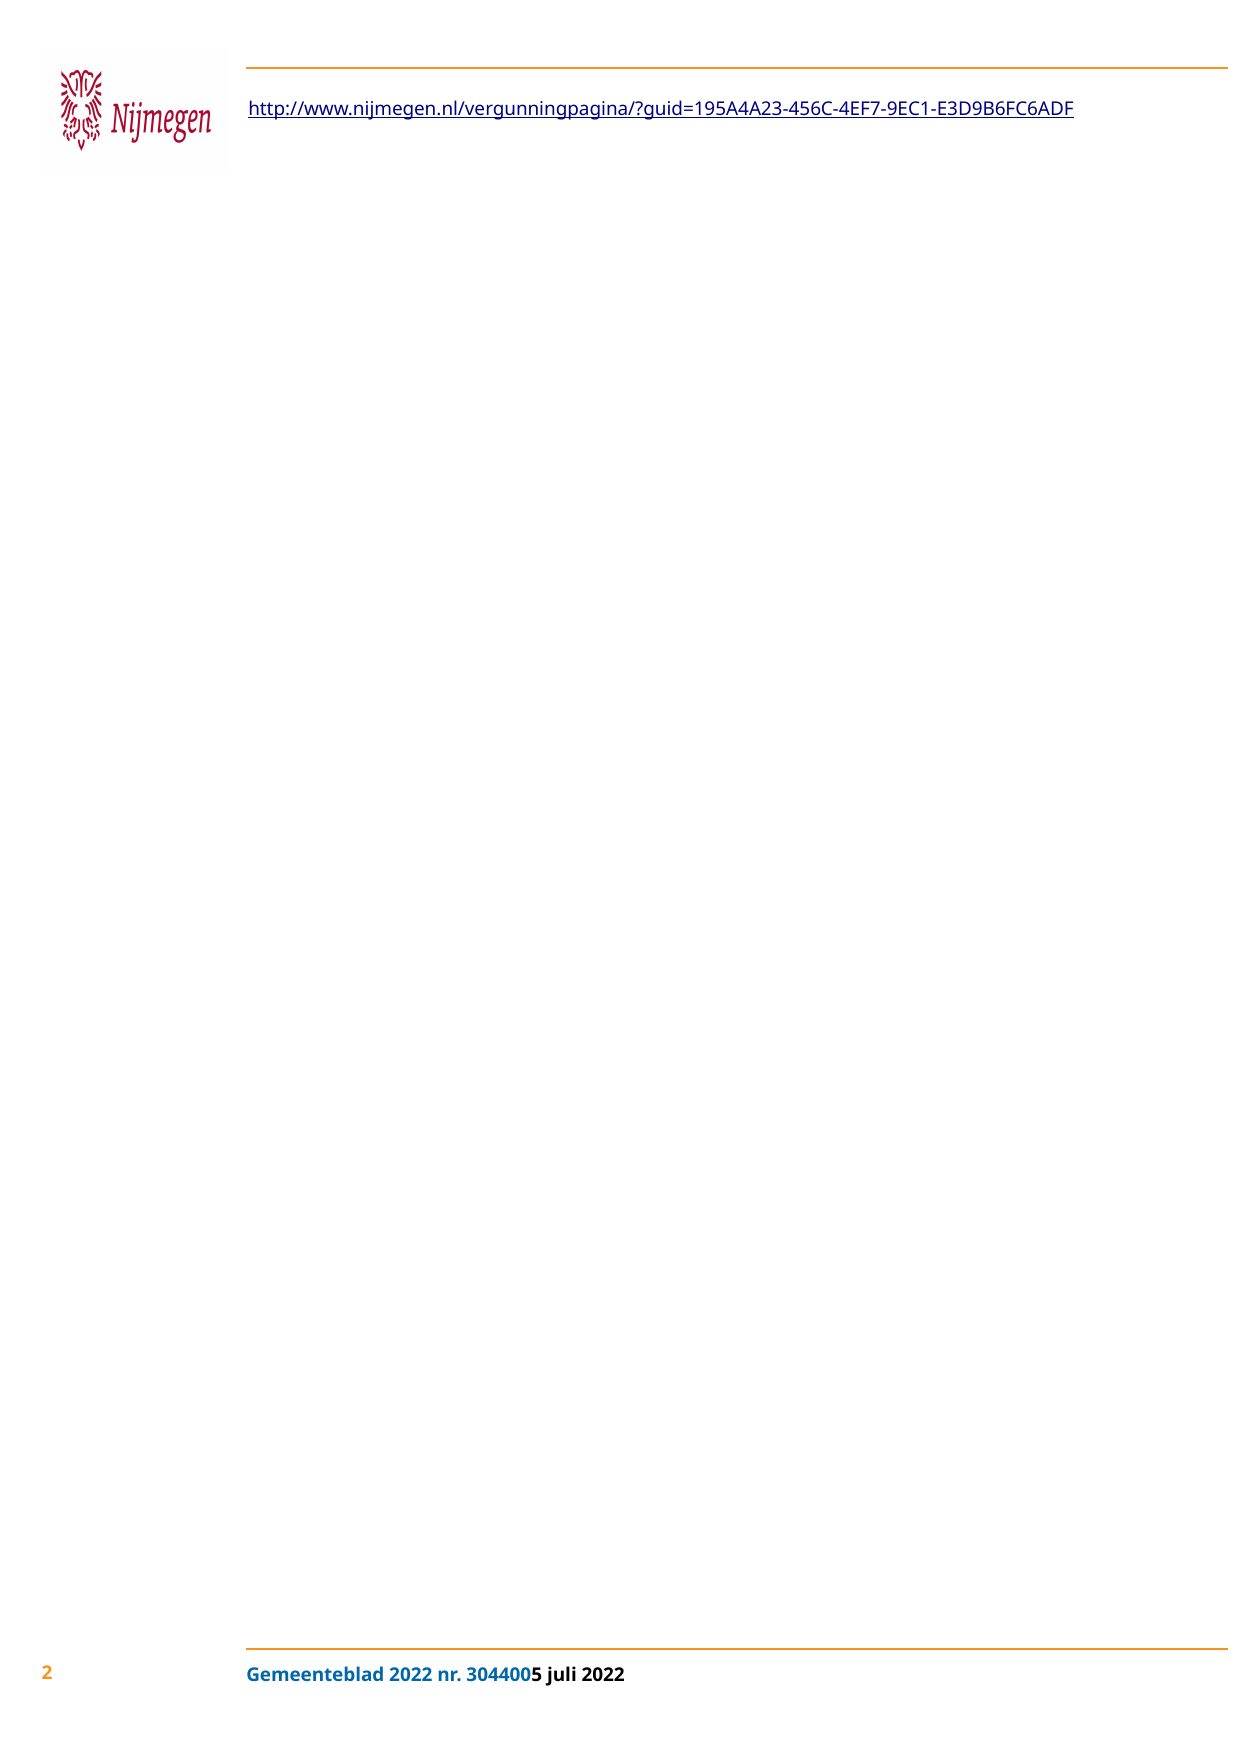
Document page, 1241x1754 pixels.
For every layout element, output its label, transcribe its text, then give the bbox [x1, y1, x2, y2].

text http://www.nijmegen.nl/vergunningpagina/?guid=195A4A23-456C-4EF7-9EC1-E3D9B6FC6ADF [248, 95, 1152, 121]
picture [41, 47, 231, 172]
